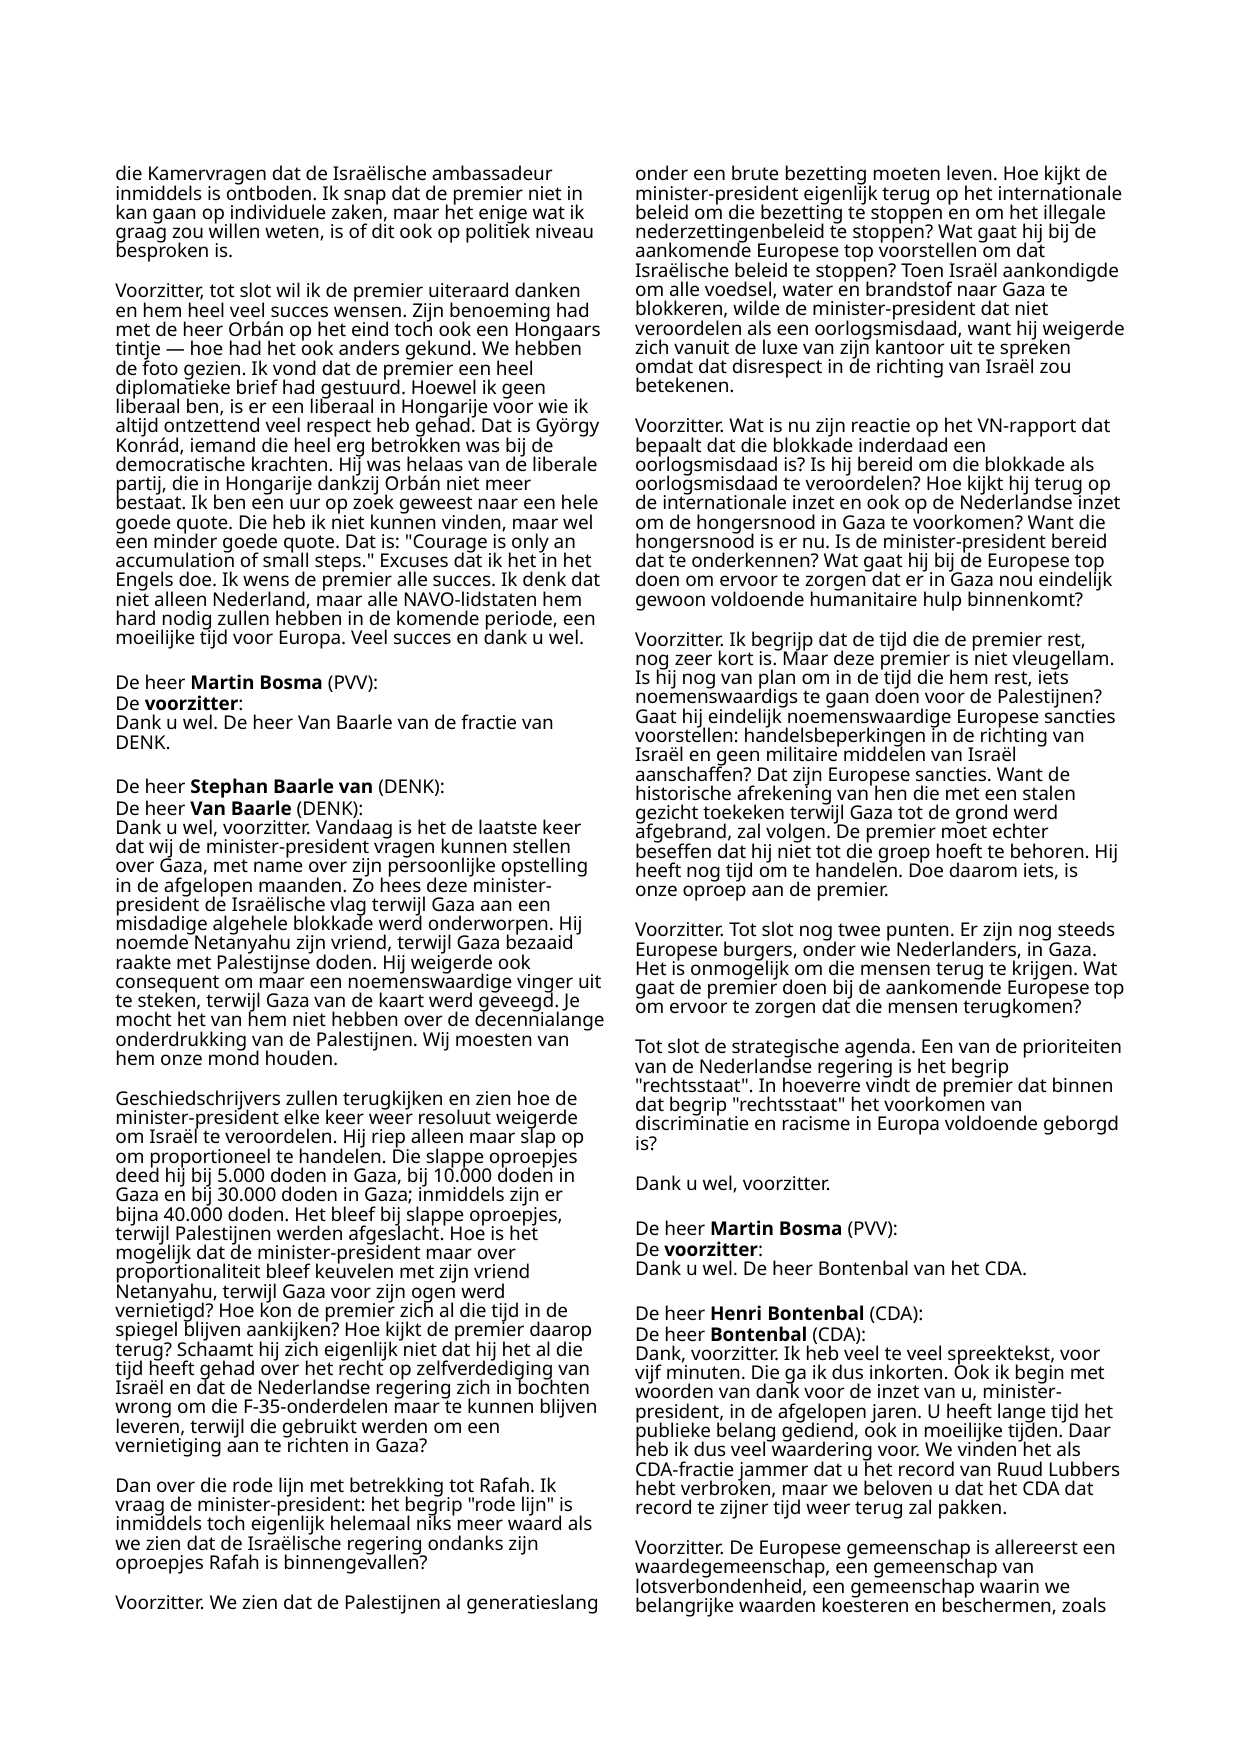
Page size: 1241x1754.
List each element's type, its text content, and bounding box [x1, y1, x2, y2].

text De voorzitter: [115, 695, 605, 714]
text Voorzitter. De Europese gemeenschap is allereerst een waardegemeenschap, een gemeenschap van lotsverbondenheid, een gemeenschap waarin we belangrijke waarden koesteren en beschermen, zoals [635, 1539, 1125, 1616]
text De heer Stephan Baarle van (DENK): [115, 774, 605, 799]
text Voorzitter. Tot slot nog twee punten. Er zijn nog steeds Europese burgers, onder wie Nederlanders, in Gaza. Het is onmogelijk om die mensen terug te krijgen. Wat gaat de premier doen bij de aankomende Europese top om ervoor te zorgen dat die mensen terugkomen? [635, 921, 1125, 1018]
text Geschiedschrijvers zullen terugkijken en zien hoe de minister-president elke keer weer resoluut weigerde om Israël te veroordelen. Hij riep alleen maar slap op om proportioneel te handelen. Die slappe oproepjes deed hij bij 5.000 doden in Gaza, bij 10.000 doden in Gaza en bij 30.000 doden in Gaza; inmiddels zijn er bijna 40.000 doden. Het bleef bij slappe oproepjes, terwijl Palestijnen werden afgeslacht. Hoe is het mogelijk dat de minister-president maar over proportionaliteit bleef keuvelen met zijn vriend Netanyahu, terwijl Gaza voor zijn ogen werd vernietigd? Hoe kon de premier zich al die tijd in de spiegel blijven aankijken? Hoe kijkt de premier daarop terug? Schaamt hij zich eigenlijk niet dat hij het al die tijd heeft gehad over het recht op zelfverdediging van Israël en dat de Nederlandse regering zich in bochten wrong om die F-35-onderdelen maar te kunnen blijven leveren, terwijl die gebruikt werden om een vernietiging aan te richten in Gaza? [115, 1090, 605, 1456]
text Dank u wel, voorzitter. [635, 1175, 1125, 1194]
text die Kamervragen dat de Israëlische ambassadeur inmiddels is ontboden. Ik snap dat de premier niet in kan gaan op individuele zaken, maar het enige wat ik graag zou willen weten, is of dit ook op politiek niveau besproken is. [115, 165, 605, 262]
text De heer Van Baarle (DENK): [115, 799, 605, 819]
text Dank u wel. De heer Bontenbal van het CDA. [635, 1260, 1125, 1279]
text Dank u wel, voorzitter. Vandaag is het de laatste keer dat wij de minister-president vragen kunnen stellen over Gaza, met name over zijn persoonlijke opstelling in de afgelopen maanden. Zo hees deze minister-president de Israëlische vlag terwijl Gaza aan een misdadige algehele blokkade werd onderworpen. Hij noemde Netanyahu zijn vriend, terwijl Gaza bezaaid raakte met Palestijnse doden. Hij weigerde ook consequent om maar een noemenswaardige vinger uit te steken, terwijl Gaza van de kaart werd geveegd. Je mocht het van hem niet hebben over de decennialange onderdrukking van de Palestijnen. Wij moesten van hem onze mond houden. [115, 819, 605, 1069]
text Voorzitter, tot slot wil ik de premier uiteraard danken en hem heel veel succes wensen. Zijn benoeming had met de heer Orbán op het eind toch ook een Hongaars tintje — hoe had het ook anders gekund. We hebben de foto gezien. Ik vond dat de premier een heel diplomatieke brief had gestuurd. Hoewel ik geen liberaal ben, is er een liberaal in Hongarije voor wie ik altijd ontzettend veel respect heb gehad. Dat is György Konrád, iemand die heel erg betrokken was bij de democratische krachten. Hij was helaas van de liberale partij, die in Hongarije dankzij Orbán niet meer bestaat. Ik ben een uur op zoek geweest naar een hele goede quote. Die heb ik niet kunnen vinden, maar wel een minder goede quote. Dat is: "Courage is only an accumulation of small steps." Excuses dat ik het in het Engels doe. Ik wens de premier alle succes. Ik denk dat niet alleen Nederland, maar alle NAVO-lidstaten hem hard nodig zullen hebben in de komende periode, een moeilijke tijd voor Europa. Veel succes en dank u wel. [115, 282, 605, 648]
text onder een brute bezetting moeten leven. Hoe kijkt de minister-president eigenlijk terug op het internationale beleid om die bezetting te stoppen en om het illegale nederzettingenbeleid te stoppen? Wat gaat hij bij de aankomende Europese top voorstellen om dat Israëlische beleid te stoppen? Toen Israël aankondigde om alle voedsel, water en brandstof naar Gaza te blokkeren, wilde de minister-president dat niet veroordelen als een oorlogsmisdaad, want hij weigerde zich vanuit de luxe van zijn kantoor uit te spreken omdat dat disrespect in de richting van Israël zou betekenen. [635, 165, 1125, 397]
text Dan over die rode lijn met betrekking tot Rafah. Ik vraag de minister-president: het begrip "rode lijn" is inmiddels toch eigenlijk helemaal niks meer waard als we zien dat de Israëlische regering ondanks zijn oproepjes Rafah is binnengevallen? [115, 1477, 605, 1573]
text De heer Bontenbal (CDA): [635, 1326, 1125, 1345]
text Voorzitter. Ik begrijp dat de tijd die de premier rest, nog zeer kort is. Maar deze premier is niet vleugellam. Is hij nog van plan om in de tijd die hem rest, iets noemenswaardigs te gaan doen voor de Palestijnen? Gaat hij eindelijk noemenswaardige Europese sancties voorstellen: handelsbeperkingen in de richting van Israël en geen militaire middelen van Israël aanschaffen? Dat zijn Europese sancties. Want de historische afrekening van hen die met een stalen gezicht toekeken terwijl Gaza tot de grond werd afgebrand, zal volgen. De premier moet echter beseffen dat hij niet tot die groep hoeft te behoren. Hij heeft nog tijd om te handelen. Doe daarom iets, is onze oproep aan de premier. [635, 631, 1125, 901]
text Tot slot de strategische agenda. Een van de prioriteiten van de Nederlandse regering is het begrip "rechtsstaat". In hoeverre vindt de premier dat binnen dat begrip "rechtsstaat" het voorkomen van discriminatie en racisme in Europa voldoende geborgd is? [635, 1038, 1125, 1154]
text Voorzitter. Wat is nu zijn reactie op het VN-rapport dat bepaalt dat die blokkade inderdaad een oorlogsmisdaad is? Is hij bereid om die blokkade als oorlogsmisdaad te veroordelen? Hoe kijkt hij terug op de internationale inzet en ook op de Nederlandse inzet om de hongersnood in Gaza te voorkomen? Want die hongersnood is er nu. Is de minister-president bereid dat te onderkennen? Wat gaat hij bij de Europese top doen om ervoor te zorgen dat er in Gaza nou eindelijk gewoon voldoende humanitaire hulp binnenkomt? [635, 417, 1125, 610]
text Dank u wel. De heer Van Baarle van de fractie van DENK. [115, 714, 605, 753]
text De heer Martin Bosma (PVV): [115, 669, 605, 695]
text Dank, voorzitter. Ik heb veel te veel spreektekst, voor vijf minuten. Die ga ik dus inkorten. Ook ik begin met woorden van dank voor de inzet van u, minister-president, in de afgelopen jaren. U heeft lange tijd het publieke belang gediend, ook in moeilijke tijden. Daar heb ik dus veel waardering voor. We vinden het als CDA-fractie jammer dat u het record van Ruud Lubbers hebt verbroken, maar we beloven u dat het CDA dat record te zijner tijd weer terug zal pakken. [635, 1345, 1125, 1518]
text De heer Henri Bontenbal (CDA): [635, 1300, 1125, 1326]
text De heer Martin Bosma (PVV): [635, 1215, 1125, 1241]
text De voorzitter: [635, 1241, 1125, 1260]
text Voorzitter. We zien dat de Palestijnen al generatieslang [115, 1594, 605, 1613]
